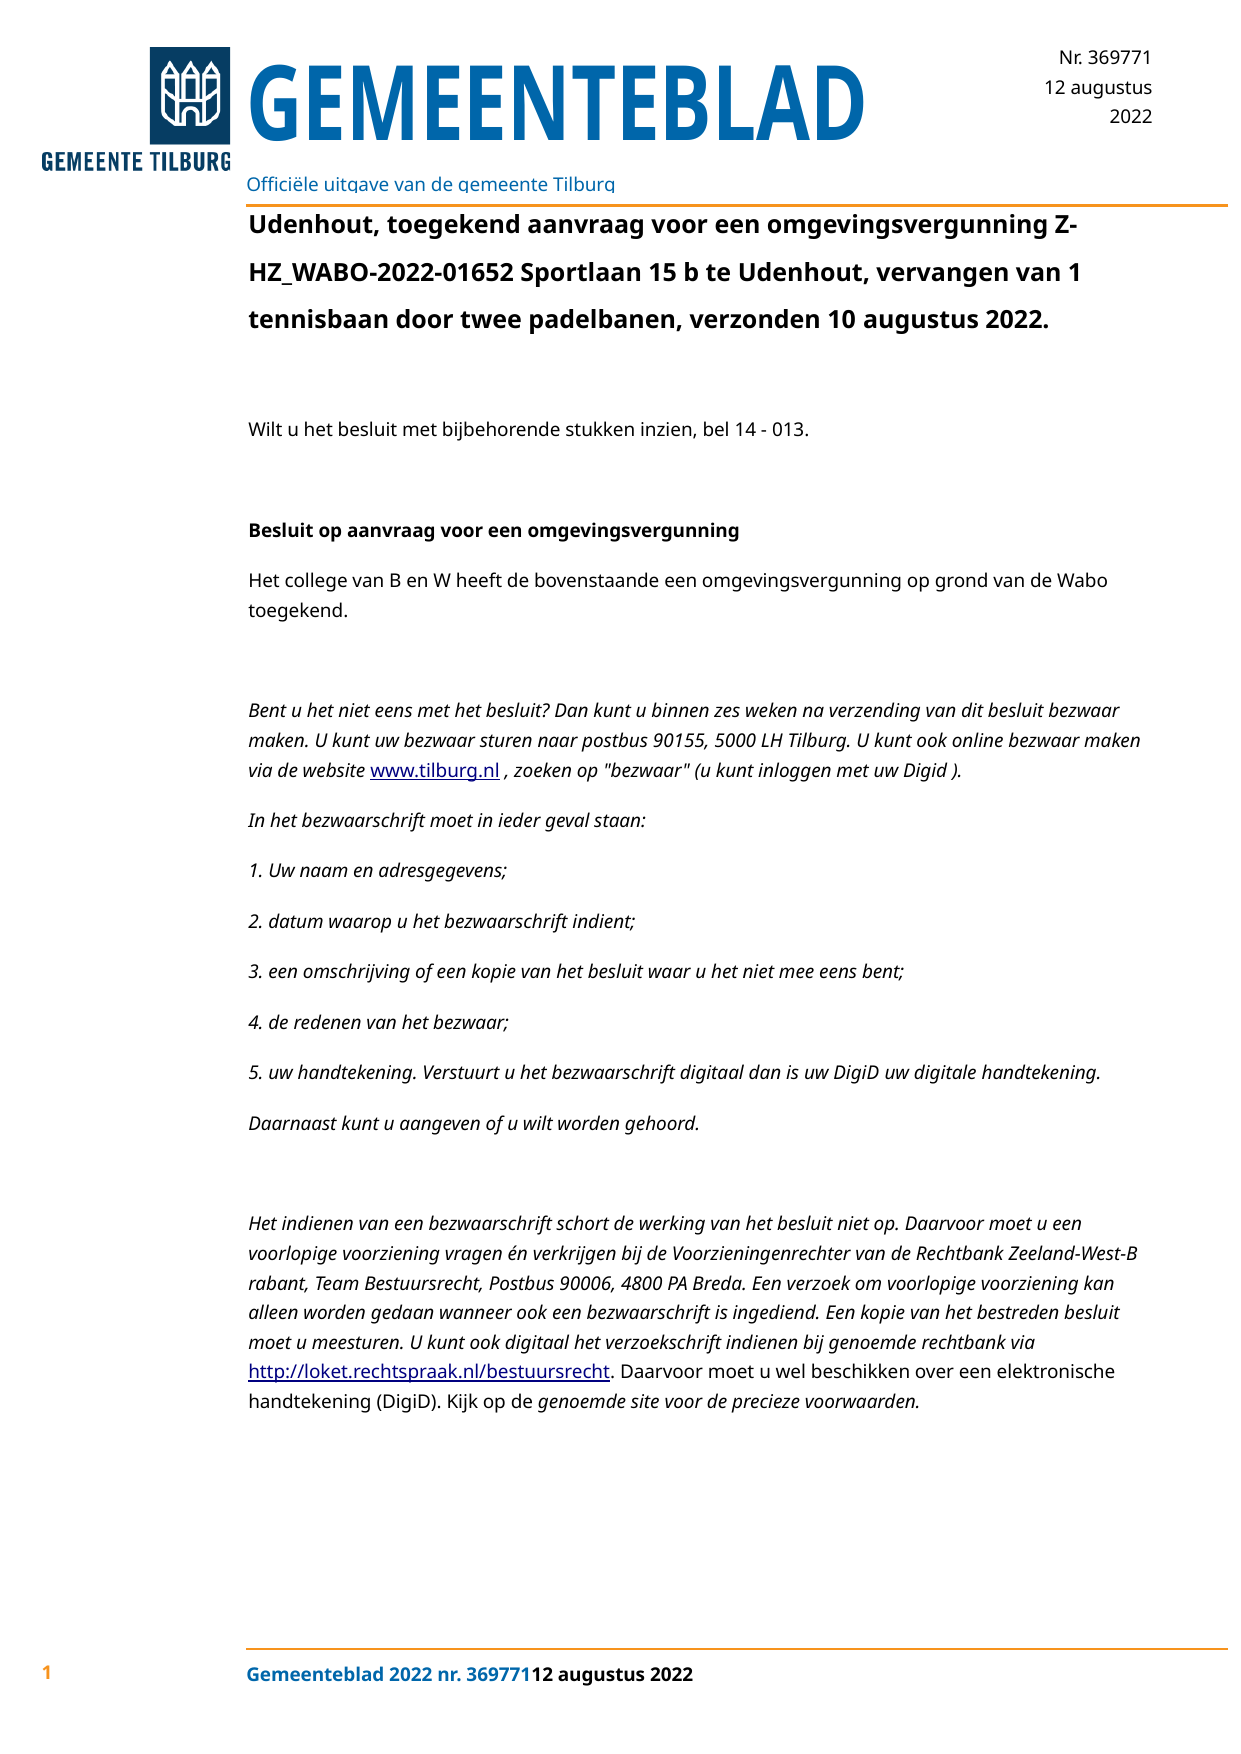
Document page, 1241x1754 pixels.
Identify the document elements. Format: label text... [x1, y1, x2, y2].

text Het college van B en W heeft de bovenstaande een omgevingsvergunning op grond van de Wabo toegekend. [248, 567, 1152, 622]
text 3. een omschrijving of een kopie van het besluit waar u het niet mee eens bent; [248, 958, 1152, 984]
text Daarnaast kunt u aangeven of u wilt worden gehoord. [248, 1110, 1152, 1135]
text 1. Uw naam en adresgegevens; [248, 858, 1152, 883]
text 4. de redenen van het bezwaar; [248, 1009, 1152, 1034]
text In het bezwaarschrift moet in ieder geval staan: [248, 807, 1152, 833]
picture [41, 47, 231, 172]
text Wilt u het besluit met bijbehorende stukken inzien, bel 14 - 013. [248, 416, 1152, 442]
text 2. datum waarop u het bezwaarschrift indient; [248, 908, 1152, 934]
text Het indienen van een bezwaarschrift schort de werking van het besluit niet op. Daarvoor moet u een voorlopige voorziening vragen én verkrijgen bij de Voorzieningenrechter van de Rechtbank Zeeland-West-B rabant, Team Bestuursrecht, Postbus 90006, 4800 PA Breda. Een verzoek om voorlopige voorziening kan alleen worden gedaan wanneer ook een bezwaarschrift is ingediend. Een kopie van het bestreden besluit moet u meesturen. U kunt ook digitaal het verzoekschrift indienen bij genoemde rechtbank via http://loket.rechtspraak.nl/bestuursrecht. Daarvoor moet u wel beschikken over een elektronische handtekening (DigiD). Kijk op de genoemde site voor de precieze voorwaarden. [248, 1211, 1152, 1414]
text Besluit op aanvraag voor een omgevingsvergunning [248, 517, 1152, 542]
text Udenhout, toegekend aanvraag voor een omgevingsvergunning Z-HZ_WABO-2022-01652 Sportlaan 15 b te Udenhout, vervangen van 1 tennisbaan door twee padelbanen, verzonden 10 augustus 2022. [248, 207, 1152, 336]
text 5. uw handtekening. Verstuurt u het bezwaarschrift digitaal dan is uw DigiD uw digitale handtekening. [248, 1059, 1152, 1085]
text Bent u het niet eens met het besluit? Dan kunt u binnen zes weken na verzending van dit besluit bezwaar maken. U kunt uw bezwaar sturen naar postbus 90155, 5000 LH Tilburg. U kunt ook online bezwaar maken via de website www.tilburg.nl , zoeken op "bezwaar" (u kunt inloggen met uw Digid ). [248, 698, 1152, 782]
